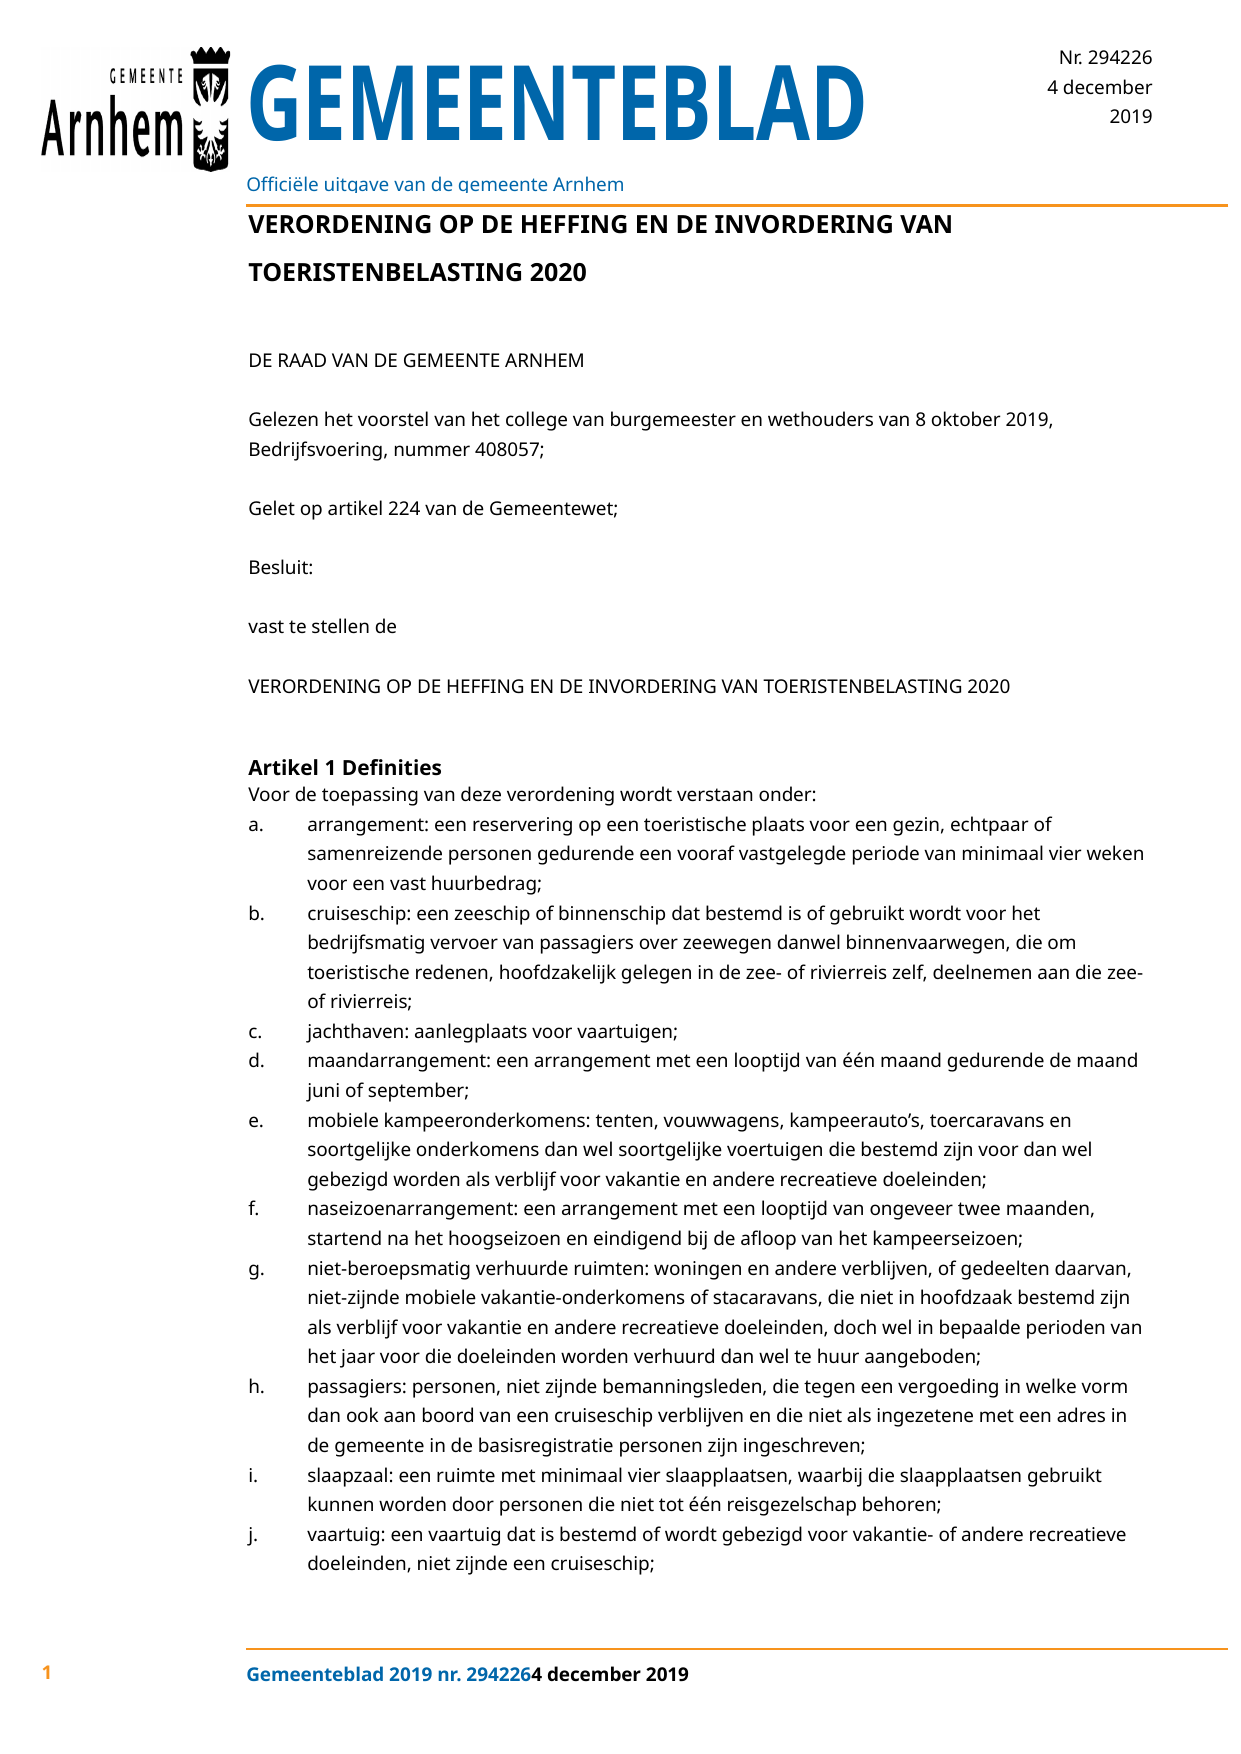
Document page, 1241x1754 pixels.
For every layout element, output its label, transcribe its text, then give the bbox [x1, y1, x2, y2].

list passagiers: personen, niet zijnde bemanningsleden, die tegen een vergoeding in welke vorm dan ook aan boord van een cruiseschip verblijven en die niet als ingezetene met een adres in de gemeente in de basisregistratie personen zijn ingeschreven; [248, 1373, 1152, 1458]
text Bedrijfsvoering, nummer 408057; [248, 436, 1152, 462]
picture [41, 47, 231, 172]
list jachthaven: aanlegplaats voor vaartuigen; [248, 1018, 1152, 1044]
text DE RAAD VAN DE GEMEENTE ARNHEM [248, 347, 1152, 373]
text VERORDENING OP DE HEFFING EN DE INVORDERING VAN TOERISTENBELASTING 2020 [248, 673, 1152, 699]
list arrangement: een reservering op een toeristische plaats voor een gezin, echtpaar of samenreizende personen gedurende een vooraf vastgelegde periode van minimaal vier weken voor een vast huurbedrag; [248, 811, 1152, 896]
list cruiseschip: een zeeschip of binnenschip dat bestemd is of gebruikt wordt voor het bedrijfsmatig vervoer van passagiers over zeewegen danwel binnenvaarwegen, die om toeristische redenen, hoofdzakelijk gelegen in de zee- of rivierreis zelf, deelnemen aan die zee- of rivierreis; [248, 900, 1152, 1014]
text Artikel 1 Definities [248, 753, 1152, 781]
text Voor de toepassing van deze verordening wordt verstaan onder: [248, 781, 1152, 807]
list niet-beroepsmatig verhuurde ruimten: woningen en andere verblijven, of gedeelten daarvan, niet-zijnde mobiele vakantie-onderkomens of stacaravans, die niet in hoofdzaak bestemd zijn als verblijf voor vakantie en andere recreatieve doeleinden, doch wel in bepaalde perioden van het jaar voor die doeleinden worden verhuurd dan wel te huur aangeboden; [248, 1255, 1152, 1369]
text Gelet op artikel 224 van de Gemeentewet; [248, 495, 1152, 521]
text Besluit: [248, 554, 1152, 580]
text vast te stellen de [248, 614, 1152, 639]
list naseizoenarrangement: een arrangement met een looptijd van ongeveer twee maanden, startend na het hoogseizoen en eindigend bij de afloop van het kampeerseizoen; [248, 1196, 1152, 1251]
text VERORDENING OP DE HEFFING EN DE INVORDERING VAN TOERISTENBELASTING 2020 [248, 207, 1152, 288]
list slaapzaal: een ruimte met minimaal vier slaapplaatsen, waarbij die slaapplaatsen gebruikt kunnen worden door personen die niet tot één reisgezelschap behoren; [248, 1462, 1152, 1517]
list mobiele kampeeronderkomens: tenten, vouwwagens, kampeerauto’s, toercaravans en soortgelijke onderkomens dan wel soortgelijke voertuigen die bestemd zijn voor dan wel gebezigd worden als verblijf voor vakantie en andere recreatieve doeleinden; [248, 1107, 1152, 1192]
text Gelezen het voorstel van het college van burgemeester en wethouders van 8 oktober 2019, [248, 407, 1152, 432]
list maandarrangement: een arrangement met een looptijd van één maand gedurende de maand juni of september; [248, 1048, 1152, 1103]
list vaartuig: een vaartuig dat is bestemd of wordt gebezigd voor vakantie- of andere recreatieve doeleinden, niet zijnde een cruiseschip; [248, 1521, 1152, 1576]
